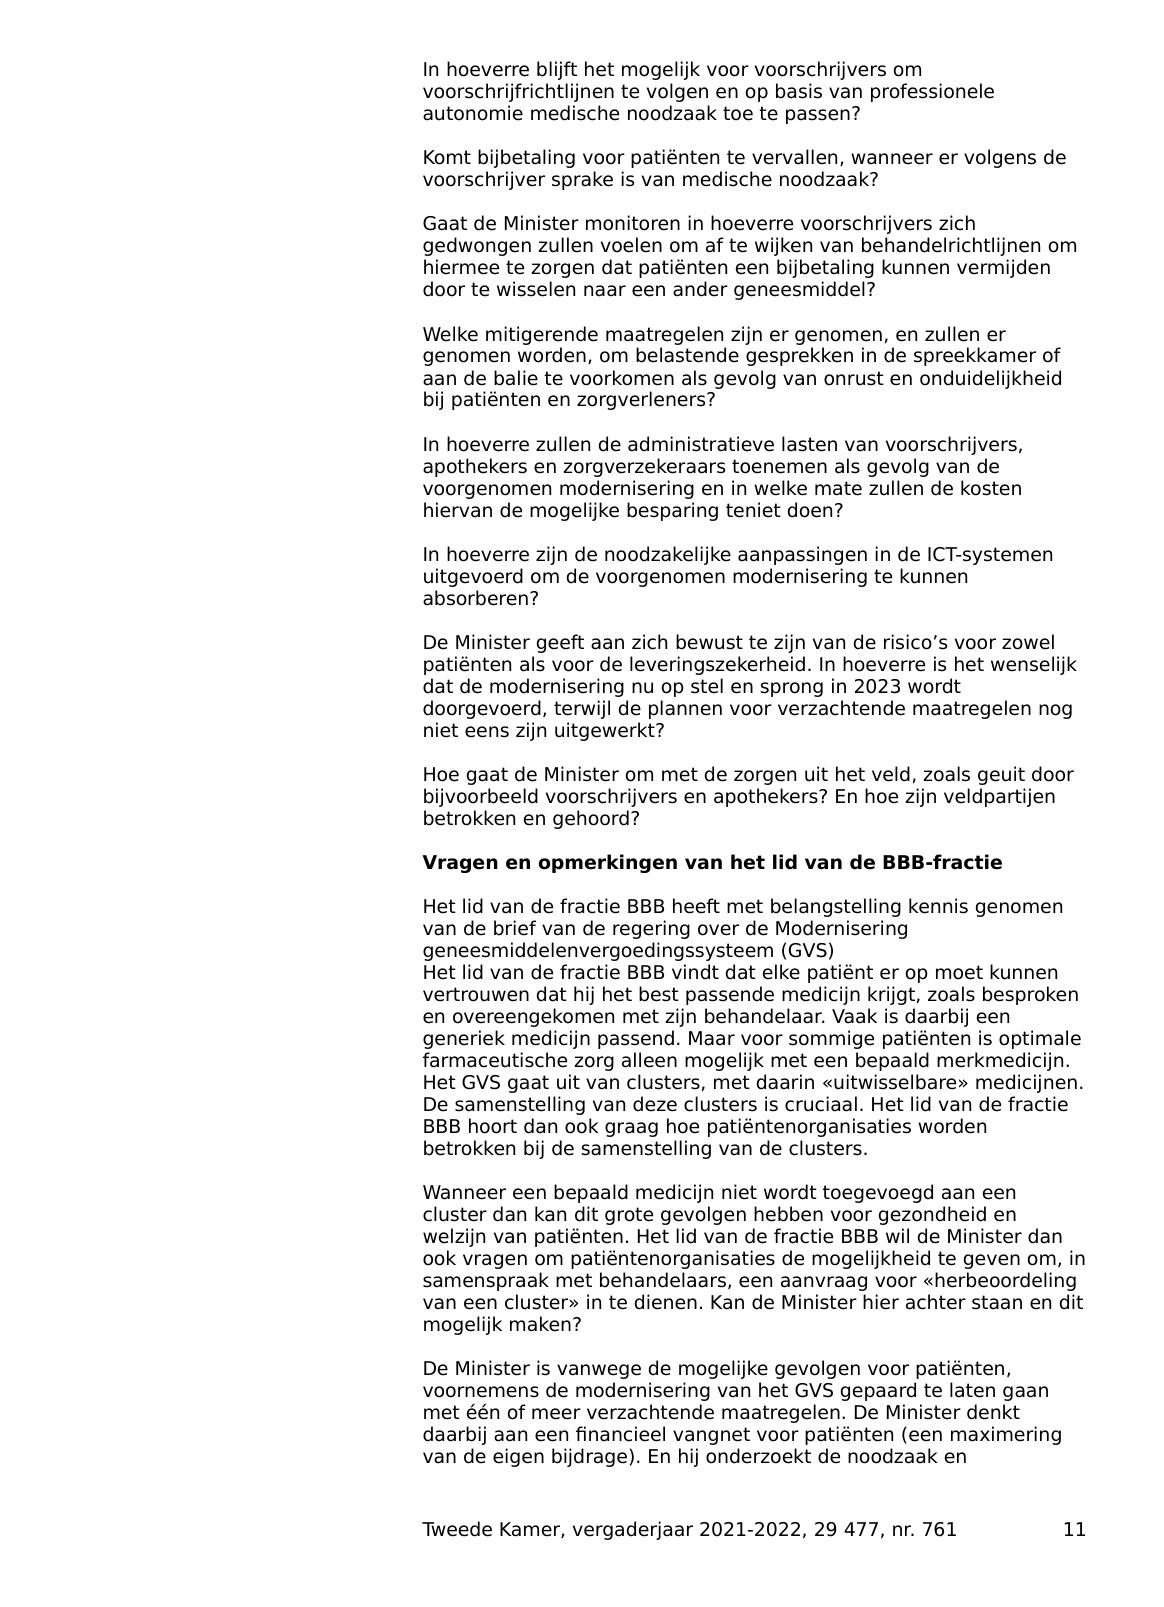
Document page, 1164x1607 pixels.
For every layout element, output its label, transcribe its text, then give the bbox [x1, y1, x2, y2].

text Wanneer een bepaald medicijn niet wordt toegevoegd aan een cluster dan kan dit grote gevolgen hebben voor gezondheid en welzijn van patiënten. Het lid van de fractie BBB wil de Minister dan ook vragen om patiëntenorganisaties de mogelijkheid te geven om, in samenspraak met behandelaars, een aanvraag voor «herbeoordeling van een cluster» in te dienen. Kan de Minister hier achter staan en dit mogelijk maken? [422, 1182, 1087, 1336]
text In hoeverre blijft het mogelijk voor voorschrijvers om voorschrijfrichtlijnen te volgen en op basis van professionele autonomie medische noodzaak toe te passen? [422, 59, 1087, 125]
text In hoeverre zullen de administratieve lasten van voorschrijvers, apothekers en zorgverzekeraars toenemen als gevolg van de voorgenomen modernisering en in welke mate zullen de kosten hiervan de mogelijke besparing teniet doen? [422, 433, 1087, 521]
text Het lid van de fractie BBB heeft met belangstelling kennis genomen van de brief van de regering over de Modernisering geneesmiddelenvergoedingssysteem (GVS) [422, 896, 1087, 962]
text De Minister is vanwege de mogelijke gevolgen voor patiënten, voornemens de modernisering van het GVS gepaard te laten gaan met één of meer verzachtende maatregelen. De Minister denkt daarbij aan een financieel vangnet voor patiënten (een maximering van de eigen bijdrage). En hij onderzoekt de noodzaak en [422, 1358, 1087, 1468]
text Het lid van de fractie BBB vindt dat elke patiënt er op moet kunnen vertrouwen dat hij het best passende medicijn krijgt, zoals besproken en overeengekomen met zijn behandelaar. Vaak is daarbij een generiek medicijn passend. Maar voor sommige patiënten is optimale farmaceutische zorg alleen mogelijk met een bepaald merkmedicijn. Het GVS gaat uit van clusters, met daarin «uitwisselbare» medicijnen. De samenstelling van deze clusters is cruciaal. Het lid van de fractie BBB hoort dan ook graag hoe patiëntenorganisaties worden betrokken bij de samenstelling van de clusters. [422, 962, 1087, 1160]
text In hoeverre zijn de noodzakelijke aanpassingen in de ICT-systemen uitgevoerd om de voorgenomen modernisering te kunnen absorberen? [422, 544, 1087, 609]
text Gaat de Minister monitoren in hoeverre voorschrijvers zich gedwongen zullen voelen om af te wijken van behandelrichtlijnen om hiermee te zorgen dat patiënten een bijbetaling kunnen vermijden door te wisselen naar een ander geneesmiddel? [422, 213, 1087, 301]
text Welke mitigerende maatregelen zijn er genomen, en zullen er genomen worden, om belastende gesprekken in de spreekkamer of aan de balie te voorkomen als gevolg van onrust en onduidelijkheid bij patiënten en zorgverleners? [422, 323, 1087, 411]
text Komt bijbetaling voor patiënten te vervallen, wanneer er volgens de voorschrijver sprake is van medische noodzaak? [422, 147, 1087, 191]
text De Minister geeft aan zich bewust te zijn van de risico’s voor zowel patiënten als voor de leveringszekerheid. In hoeverre is het wenselijk dat de modernisering nu op stel en sprong in 2023 wordt doorgevoerd, terwijl de plannen voor verzachtende maatregelen nog niet eens zijn uitgewerkt? [422, 632, 1087, 742]
subtitle Vragen en opmerkingen van het lid van de BBB-fractie [422, 852, 1087, 874]
text Hoe gaat de Minister om met de zorgen uit het veld, zoals geuit door bijvoorbeeld voorschrijvers en apothekers? En hoe zijn veldpartijen betrokken en gehoord? [422, 764, 1087, 830]
